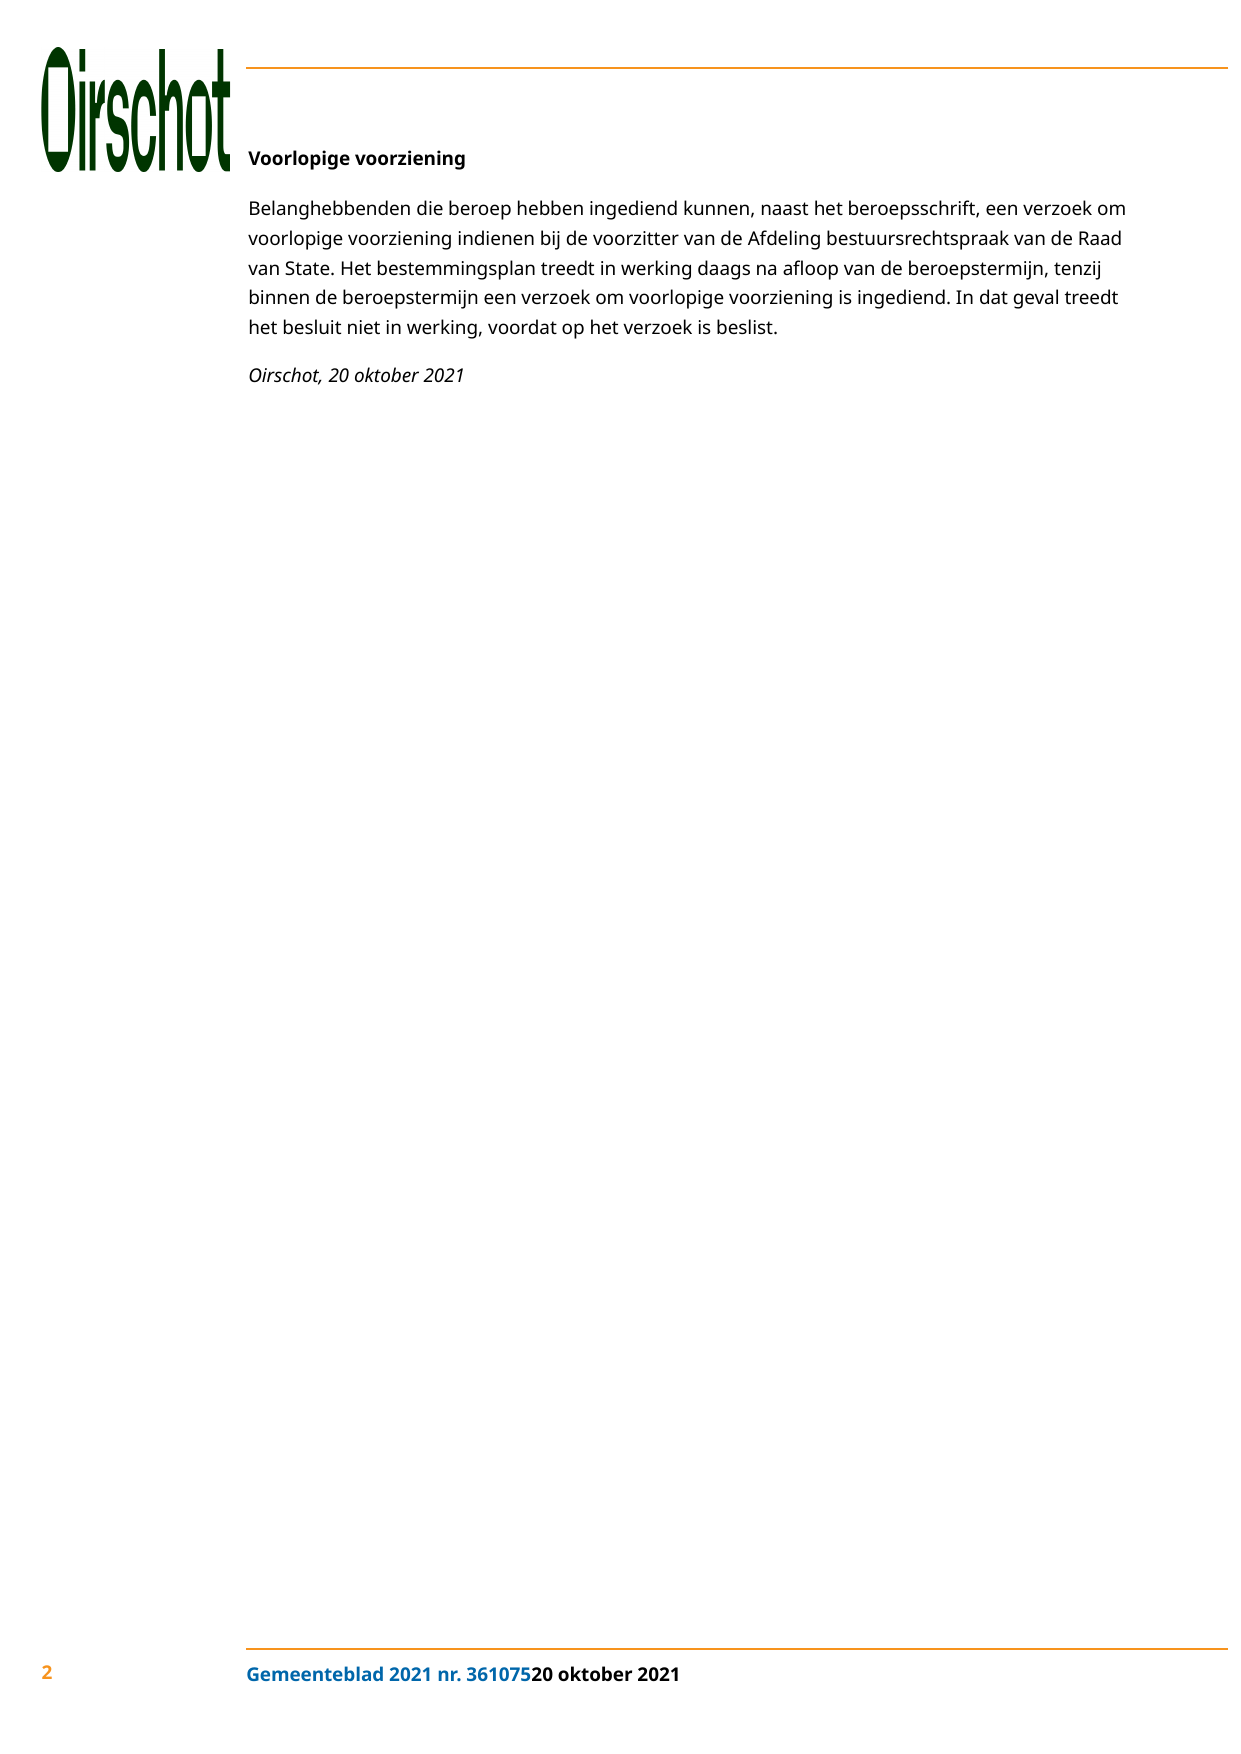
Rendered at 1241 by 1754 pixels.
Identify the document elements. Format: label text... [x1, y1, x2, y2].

text Voorlopige voorziening [248, 145, 1152, 171]
text Belanghebbenden die beroep hebben ingediend kunnen, naast het beroepsschrift, een verzoek om voorlopige voorziening indienen bij de voorzitter van de Afdeling bestuursrechtspraak van de Raad van State. Het bestemmingsplan treedt in werking daags na afloop van de beroepstermijn, tenzij binnen de beroepstermijn een verzoek om voorlopige voorziening is ingediend. In dat geval treedt het besluit niet in werking, voordat op het verzoek is beslist. [248, 196, 1152, 340]
text Oirschot, 20 oktober 2021 [248, 362, 1152, 387]
picture [41, 47, 231, 172]
